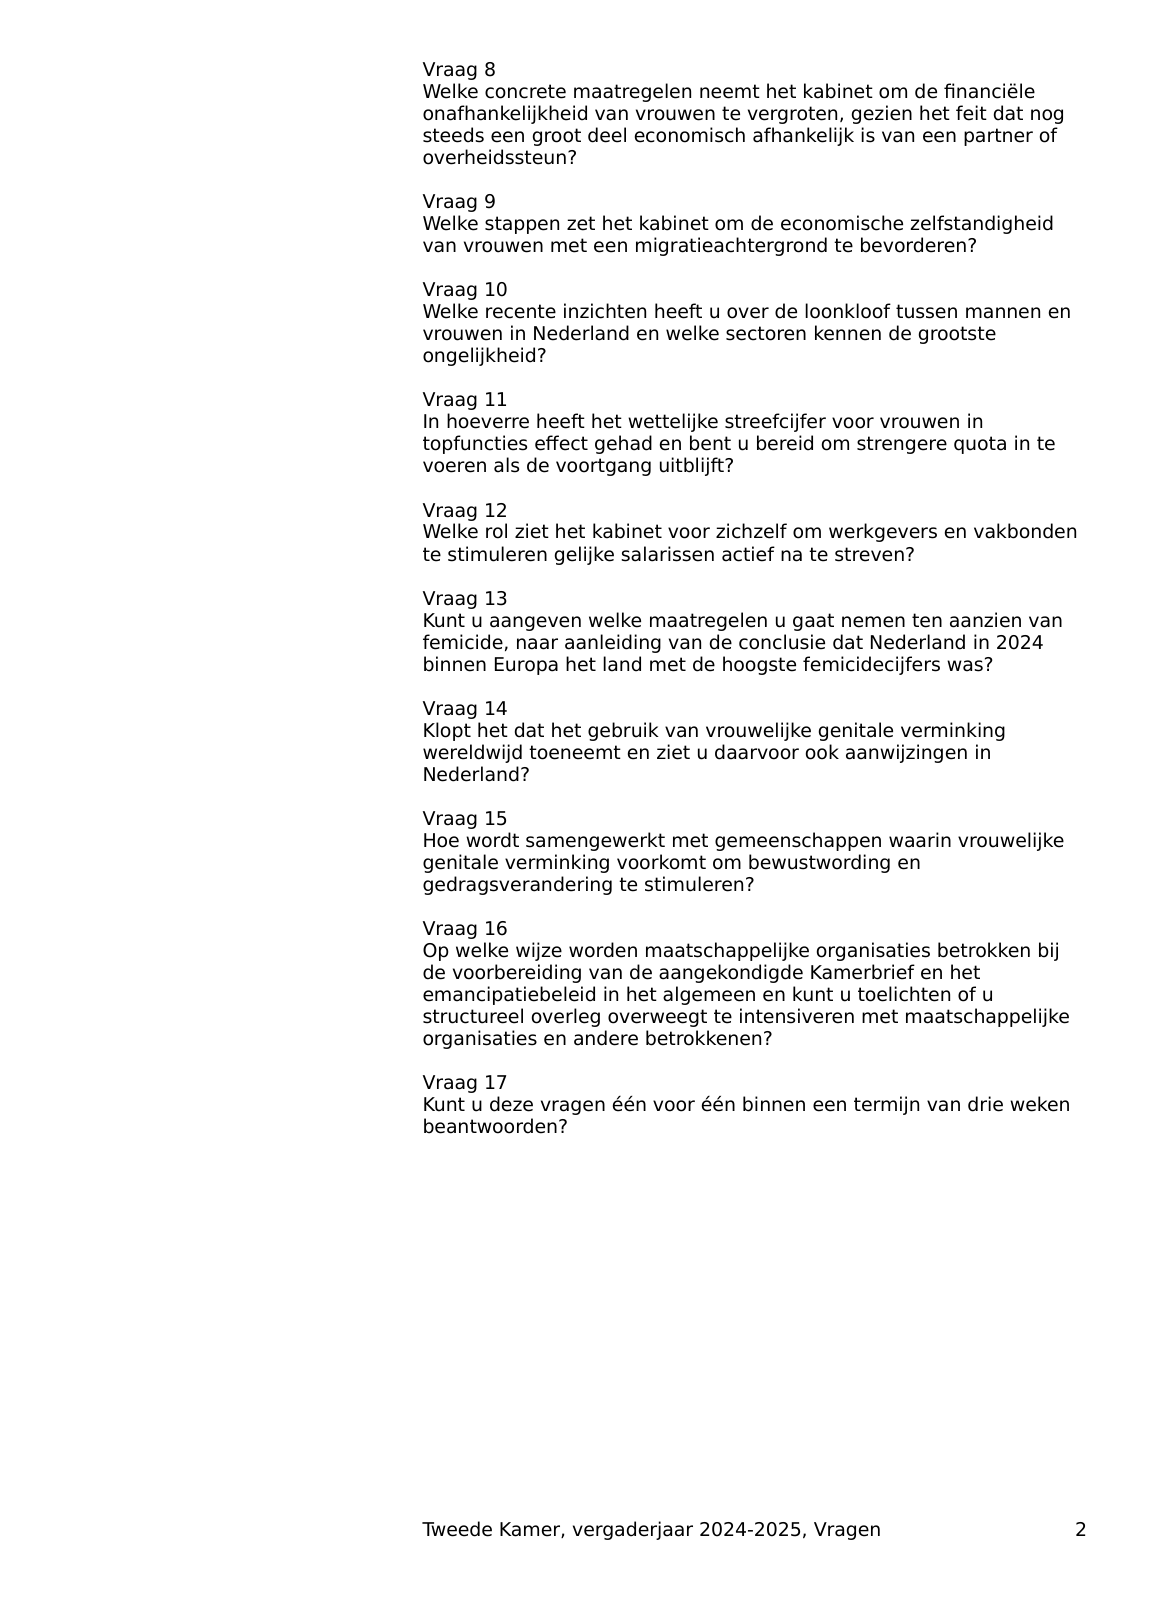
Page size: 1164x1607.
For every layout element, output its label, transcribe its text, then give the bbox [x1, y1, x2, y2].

text Kunt u deze vragen één voor één binnen een termijn van drie weken beantwoorden? [422, 1094, 1087, 1138]
text Vraag 14 [422, 698, 1087, 720]
text Vraag 17 [422, 1072, 1087, 1094]
text Op welke wijze worden maatschappelijke organisaties betrokken bij de voorbereiding van de aangekondigde Kamerbrief en het emancipatiebeleid in het algemeen en kunt u toelichten of u structureel overleg overweegt te intensiveren met maatschappelijke organisaties en andere betrokkenen? [422, 940, 1087, 1050]
text Klopt het dat het gebruik van vrouwelijke genitale verminking wereldwijd toeneemt en ziet u daarvoor ook aanwijzingen in Nederland? [422, 720, 1087, 786]
text Hoe wordt samengewerkt met gemeenschappen waarin vrouwelijke genitale verminking voorkomt om bewustwording en gedragsverandering te stimuleren? [422, 830, 1087, 896]
text Vraag 11 [422, 389, 1087, 411]
text Vraag 13 [422, 588, 1087, 609]
text Vraag 15 [422, 808, 1087, 830]
text Vraag 16 [422, 918, 1087, 940]
text Vraag 12 [422, 499, 1087, 521]
text Welke recente inzichten heeft u over de loonkloof tussen mannen en vrouwen in Nederland en welke sectoren kennen de grootste ongelijkheid? [422, 301, 1087, 367]
text Kunt u aangeven welke maatregelen u gaat nemen ten aanzien van femicide, naar aanleiding van de conclusie dat Nederland in 2024 binnen Europa het land met de hoogste femicidecijfers was? [422, 609, 1087, 676]
text Welke stappen zet het kabinet om de economische zelfstandigheid van vrouwen met een migratieachtergrond te bevorderen? [422, 213, 1087, 257]
text Vraag 10 [422, 279, 1087, 301]
text Vraag 9 [422, 191, 1087, 213]
text Vraag 8 [422, 59, 1087, 81]
text In hoeverre heeft het wettelijke streefcijfer voor vrouwen in topfuncties effect gehad en bent u bereid om strengere quota in te voeren als de voortgang uitblijft? [422, 411, 1087, 477]
text Welke concrete maatregelen neemt het kabinet om de financiële onafhankelijkheid van vrouwen te vergroten, gezien het feit dat nog steeds een groot deel economisch afhankelijk is van een partner of overheidssteun? [422, 81, 1087, 169]
text Welke rol ziet het kabinet voor zichzelf om werkgevers en vakbonden te stimuleren gelijke salarissen actief na te streven? [422, 521, 1087, 565]
